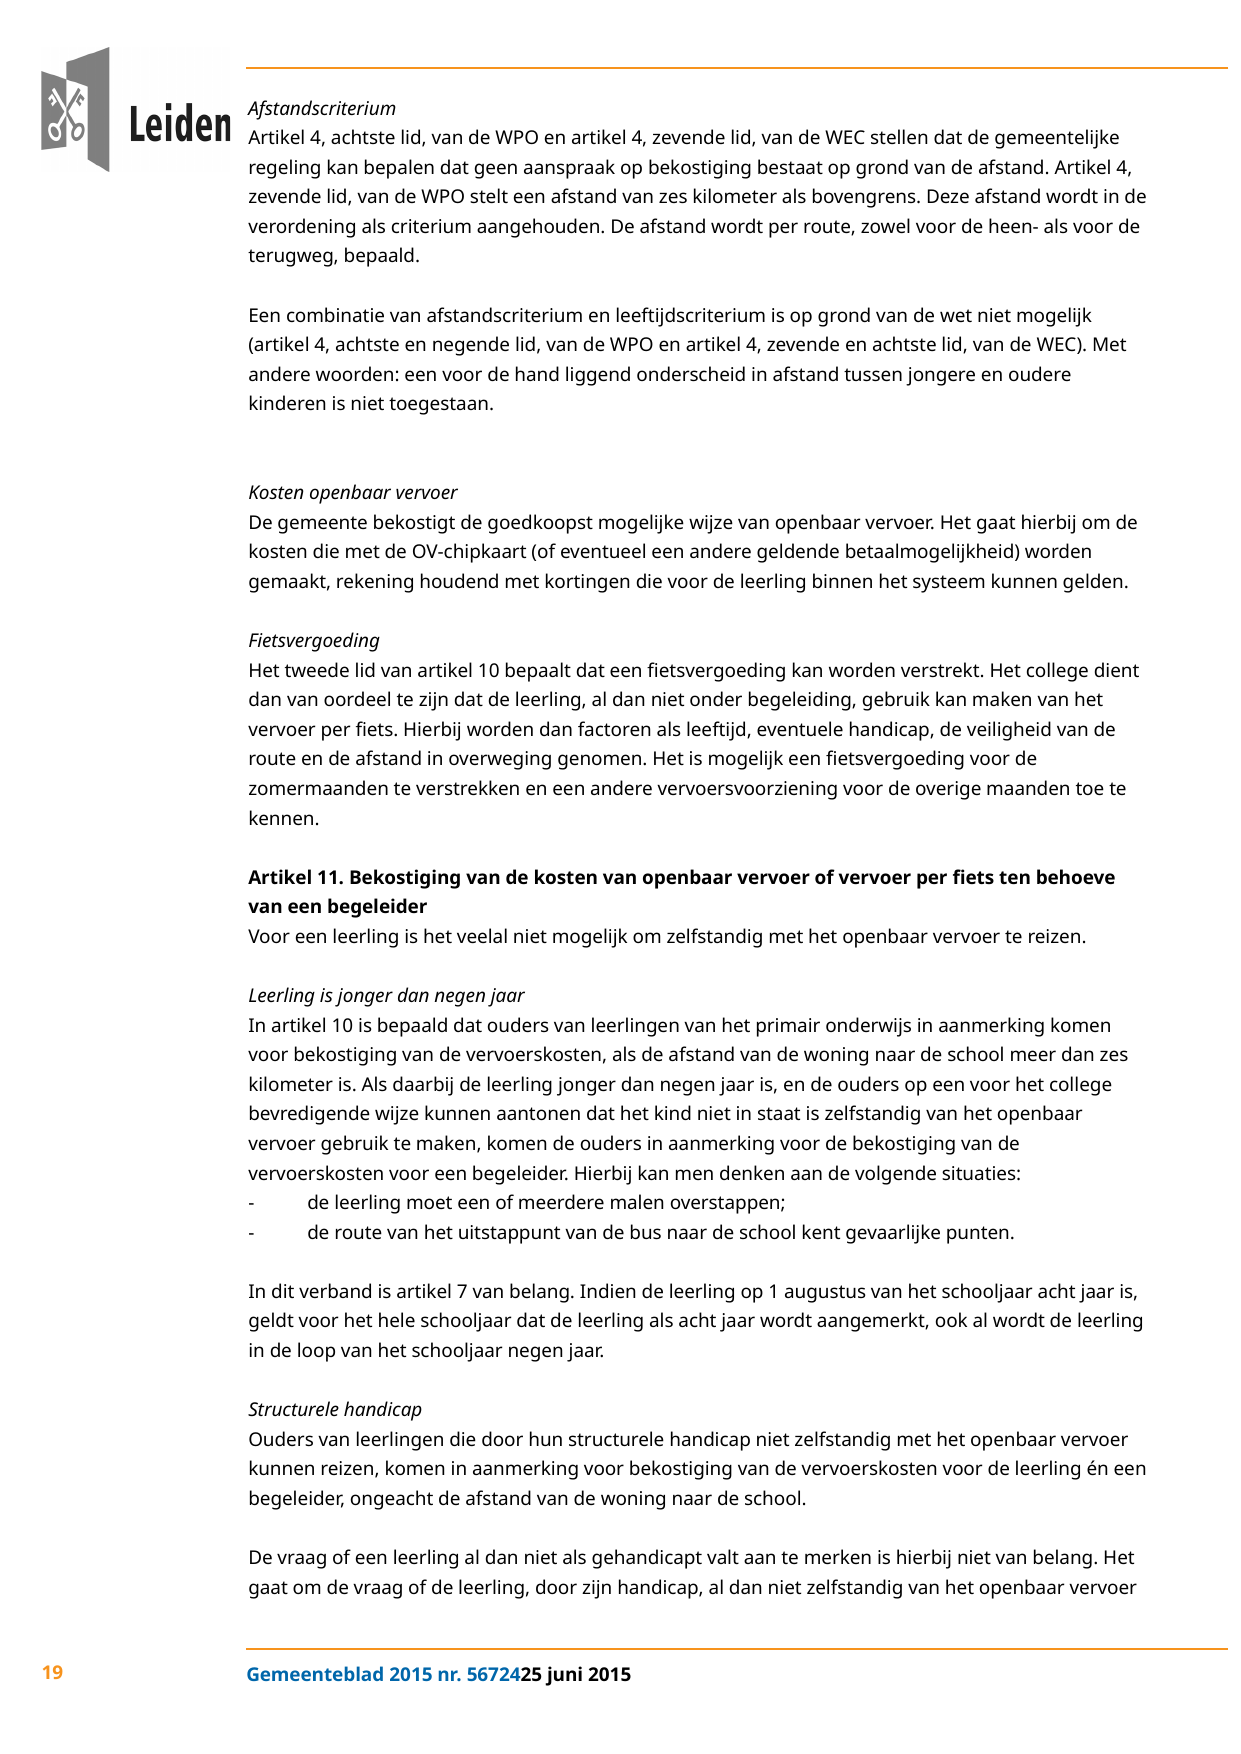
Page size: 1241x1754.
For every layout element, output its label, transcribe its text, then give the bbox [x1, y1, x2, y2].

text De vraag of een leerling al dan niet als gehandicapt valt aan te merken is hierbij niet van belang. Het gaat om de vraag of de leerling, door zijn handicap, al dan niet zelfstandig van het openbaar vervoer [248, 1544, 1152, 1600]
text Structurele handicap [248, 1396, 1152, 1422]
text Voor een leerling is het veelal niet mogelijk om zelfstandig met het openbaar vervoer te reizen. [248, 923, 1152, 949]
text Leerling is jonger dan negen jaar [248, 982, 1152, 1008]
list de route van het uitstappunt van de bus naar de school kent gevaarlijke punten. [248, 1219, 1152, 1245]
picture [41, 47, 231, 172]
text Ouders van leerlingen die door hun structurele handicap niet zelfstandig met het openbaar vervoer kunnen reizen, komen in aanmerking voor bekostiging van de vervoerskosten voor de leerling én een begeleider, ongeacht de afstand van de woning naar de school. [248, 1426, 1152, 1511]
text Kosten openbaar vervoer [248, 479, 1152, 505]
text Afstandscriterium [248, 95, 1152, 121]
list de leerling moet een of meerdere malen overstappen; [248, 1189, 1152, 1215]
text De gemeente bekostigt de goedkoopst mogelijke wijze van openbaar vervoer. Het gaat hierbij om de kosten die met de OV-chipkaart (of eventueel een andere geldende betaalmogelijkheid) worden gemaakt, rekening houdend met kortingen die voor de leerling binnen het systeem kunnen gelden. [248, 509, 1152, 594]
text In dit verband is artikel 7 van belang. Indien de leerling op 1 augustus van het schooljaar acht jaar is, geldt voor het hele schooljaar dat de leerling als acht jaar wordt aangemerkt, ook al wordt de leerling in de loop van het schooljaar negen jaar. [248, 1278, 1152, 1363]
text Artikel 11. Bekostiging van de kosten van openbaar vervoer of vervoer per fiets ten behoeve van een begeleider [248, 864, 1152, 919]
text Het tweede lid van artikel 10 bepaalt dat een fietsvergoeding kan worden verstrekt. Het college dient dan van oordeel te zijn dat de leerling, al dan niet onder begeleiding, gebruik kan maken van het vervoer per fiets. Hierbij worden dan factoren als leeftijd, eventuele handicap, de veiligheid van de route en de afstand in overweging genomen. Het is mogelijk een fietsvergoeding voor de zomermaanden te verstrekken en een andere vervoersvoorziening voor de overige maanden toe te kennen. [248, 657, 1152, 831]
text Artikel 4, achtste lid, van de WPO en artikel 4, zevende lid, van de WEC stellen dat de gemeentelijke regeling kan bepalen dat geen aanspraak op bekostiging bestaat op grond van de afstand. Artikel 4, zevende lid, van de WPO stelt een afstand van zes kilometer als bovengrens. Deze afstand wordt in de verordening als criterium aangehouden. De afstand wordt per route, zowel voor de heen- als voor de terugweg, bepaald. [248, 124, 1152, 268]
text Een combinatie van afstandscriterium en leeftijdscriterium is op grond van de wet niet mogelijk (artikel 4, achtste en negende lid, van de WPO en artikel 4, zevende en achtste lid, van de WEC). Met andere woorden: een voor de hand liggend onderscheid in afstand tussen jongere en oudere kinderen is niet toegestaan. [248, 302, 1152, 416]
text Fietsvergoeding [248, 627, 1152, 653]
text In artikel 10 is bepaald dat ouders van leerlingen van het primair onderwijs in aanmerking komen voor bekostiging van de vervoerskosten, als de afstand van de woning naar de school meer dan zes kilometer is. Als daarbij de leerling jonger dan negen jaar is, en de ouders op een voor het college bevredigende wijze kunnen aantonen dat het kind niet in staat is zelfstandig van het openbaar vervoer gebruik te maken, komen de ouders in aanmerking voor de bekostiging van de vervoerskosten voor een begeleider. Hierbij kan men denken aan de volgende situaties: [248, 1012, 1152, 1186]
